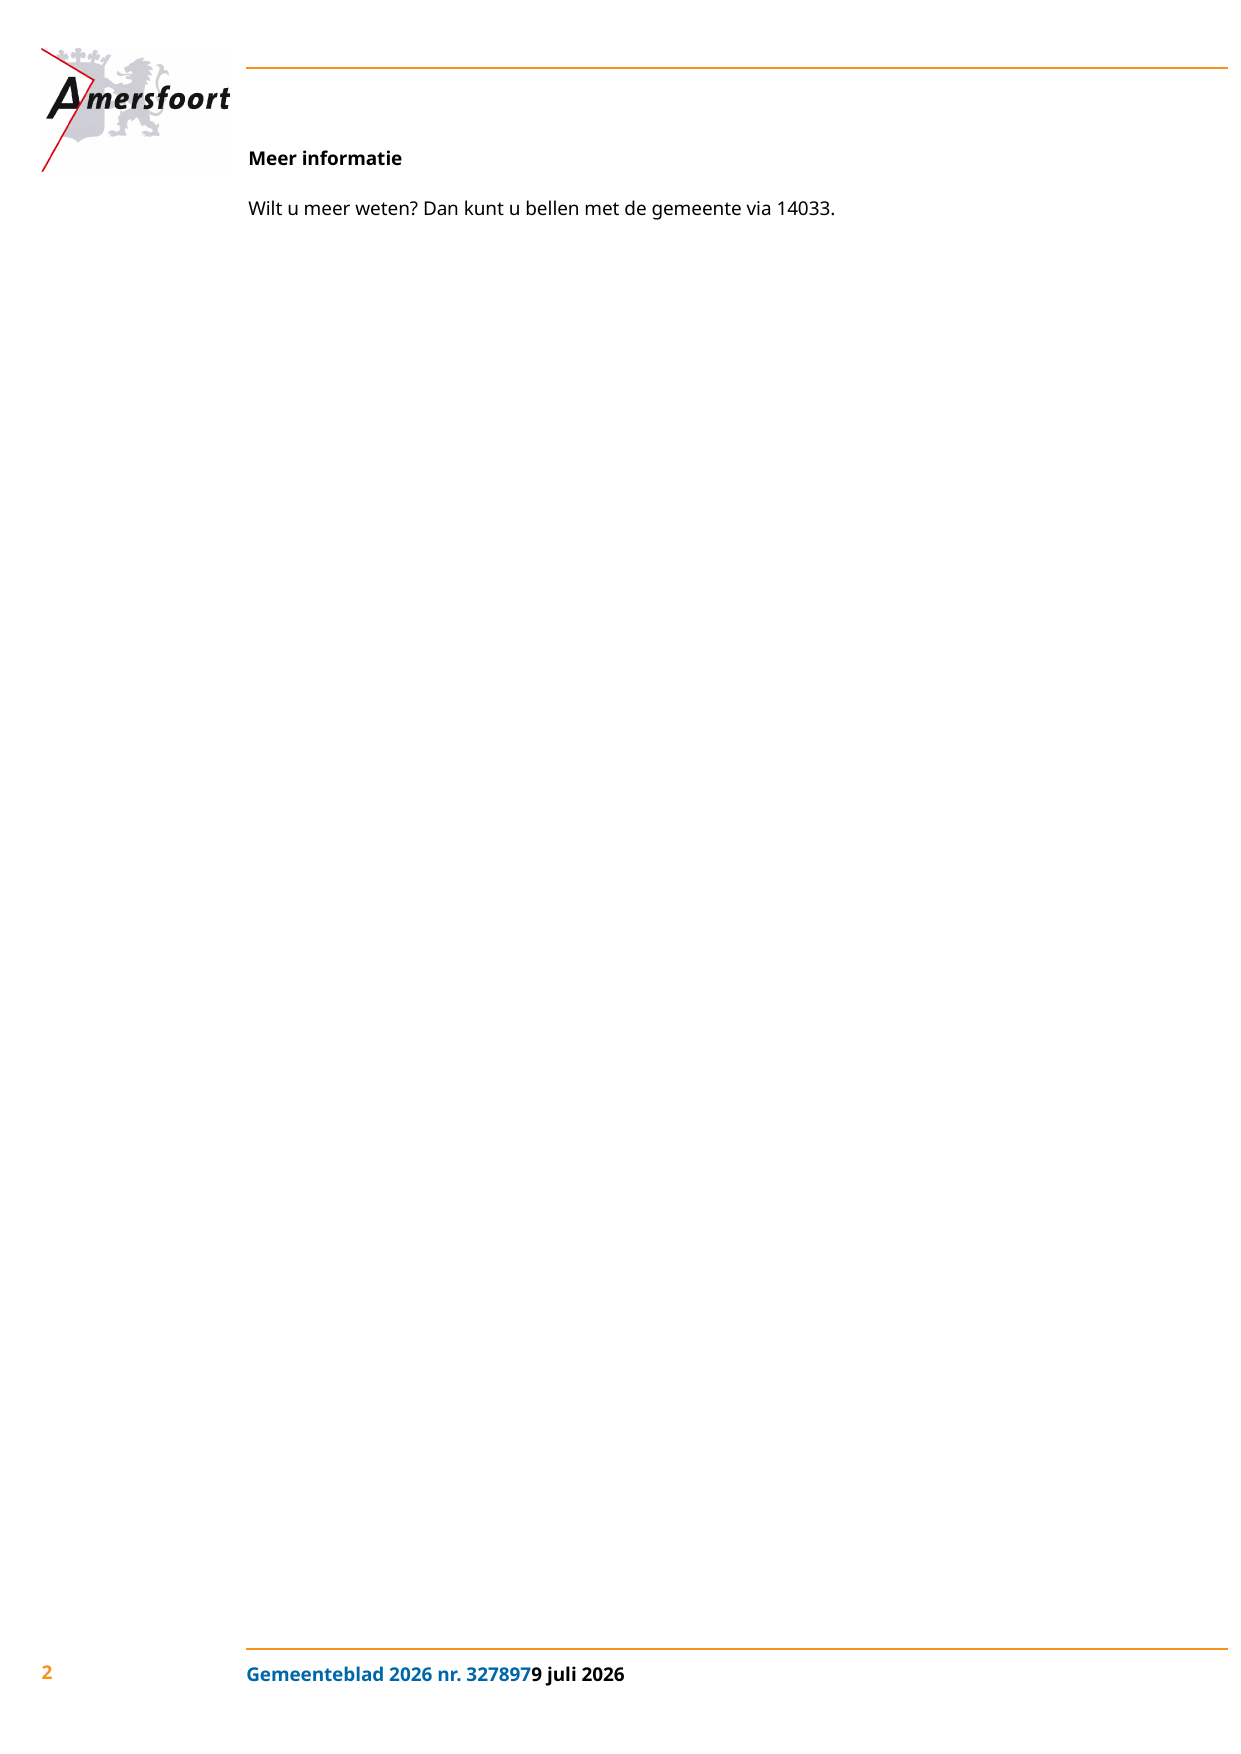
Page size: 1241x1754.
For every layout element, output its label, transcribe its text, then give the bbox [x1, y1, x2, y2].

text Meer informatie [248, 145, 1152, 171]
picture [41, 47, 231, 172]
text Wilt u meer weten? Dan kunt u bellen met de gemeente via 14033. [248, 196, 1152, 221]
